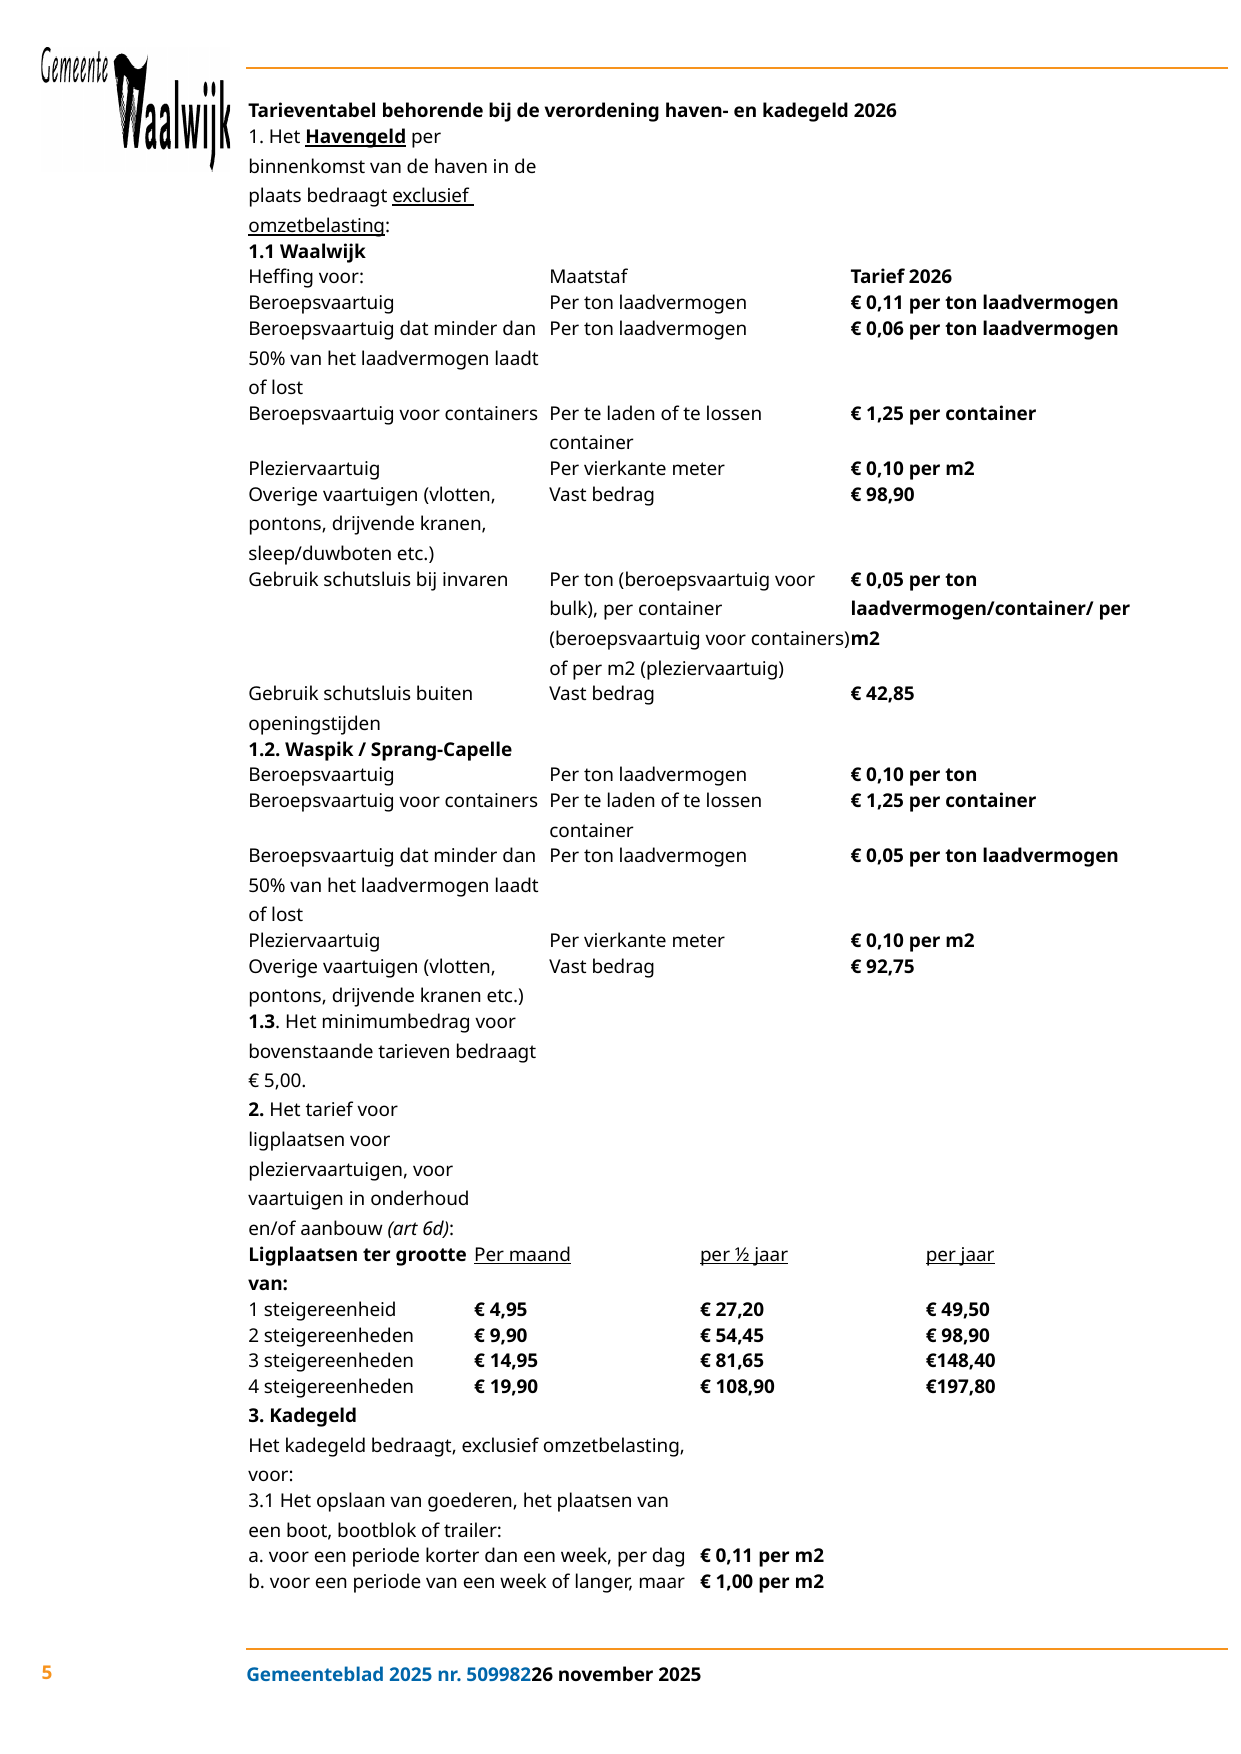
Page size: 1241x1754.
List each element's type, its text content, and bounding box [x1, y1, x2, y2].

table_cell € 0,10 per ton [850, 761, 1152, 787]
table_cell Maatstaf [549, 264, 850, 289]
table_cell 4 steigereenheden [248, 1373, 474, 1399]
table_cell 1.2. Waspik / Sprang-Capelle [248, 736, 549, 761]
table_cell € 14,95 [474, 1348, 700, 1373]
table_cell €197,80 [926, 1373, 1152, 1399]
table_cell Gebruik schutsluis buiten openingstijden [248, 680, 549, 736]
table_header 2. Het tarief voor ligplaatsen voor pleziervaartuigen, voor vaartuigen in onderhoud en/of aanbouw (art 6d): [248, 1097, 474, 1241]
table_header 3. Kadegeld Het kadegeld bedraagt, exclusief omzetbelasting, voor: [248, 1402, 700, 1487]
table_cell a. voor een periode korter dan een week, per dag [248, 1543, 700, 1568]
table_cell Pleziervaartuig [248, 928, 549, 953]
table_cell Beroepsvaartuig voor containers [248, 787, 549, 842]
table_cell Per maand [474, 1241, 700, 1296]
table_header [700, 1402, 1152, 1487]
table_cell Pleziervaartuig [248, 455, 549, 481]
table_cell Per ton laadvermogen [549, 289, 850, 315]
table_header 1. Het Havengeld per binnenkomst van de haven in de plaats bedraagt exclusief omzetbelasting: [248, 124, 549, 238]
table_cell 1 steigereenheid [248, 1296, 474, 1322]
table_cell € 108,90 [700, 1373, 926, 1399]
table_cell [700, 1487, 1152, 1542]
table_cell € 27,20 [700, 1296, 926, 1322]
table_cell €148,40 [926, 1348, 1152, 1373]
table_cell Overige vaartuigen (vlotten, pontons, drijvende kranen etc.) [248, 953, 549, 1008]
table_cell € 4,95 [474, 1296, 700, 1322]
table_cell € 98,90 [926, 1322, 1152, 1347]
table_cell € 1,00 per m2 [700, 1568, 1152, 1594]
table_cell per ½ jaar [700, 1241, 926, 1296]
table_cell € 0,05 per ton laadvermogen/container/ per m2 [850, 566, 1152, 680]
table_cell 1.3. Het minimumbedrag voor bovenstaande tarieven bedraagt € 5,00. [248, 1009, 549, 1093]
table_cell Beroepsvaartuig [248, 761, 549, 787]
table_cell € 42,85 [850, 680, 1152, 736]
table_cell 3 steigereenheden [248, 1348, 474, 1373]
table_header [474, 1097, 1152, 1241]
table_cell € 98,90 [850, 481, 1152, 566]
table_cell Overige vaartuigen (vlotten, pontons, drijvende kranen, sleep/duwboten etc.) [248, 481, 549, 566]
table_cell € 0,10 per m2 [850, 928, 1152, 953]
table_cell Vast bedrag [549, 680, 850, 736]
table_cell € 1,25 per container [850, 400, 1152, 455]
table_cell Per te laden of te lossen container [549, 400, 850, 455]
table_cell € 0,11 per m2 [700, 1543, 1152, 1568]
table_cell € 0,10 per m2 [850, 455, 1152, 481]
table_cell € 1,25 per container [850, 787, 1152, 842]
table_cell 2 steigereenheden [248, 1322, 474, 1347]
table_cell 3.1 Het opslaan van goederen, het plaatsen van een boot, bootblok of trailer: [248, 1487, 700, 1542]
table_cell Per vierkante meter [549, 928, 850, 953]
table_cell € 81,65 [700, 1348, 926, 1373]
table_cell b. voor een periode van een week of langer, maar [248, 1568, 700, 1594]
table_cell Per ton laadvermogen [549, 843, 850, 927]
table_cell Per ton laadvermogen [549, 761, 850, 787]
table_cell € 0,05 per ton laadvermogen [850, 843, 1152, 927]
table_cell per jaar [926, 1241, 1152, 1296]
table_cell Tarief 2026 [850, 264, 1152, 289]
table_cell 1.1 Waalwijk [248, 238, 549, 264]
table_cell Beroepsvaartuig dat minder dan 50% van het laadvermogen laadt of lost [248, 315, 549, 400]
table_cell € 9,90 [474, 1322, 700, 1347]
table_cell Heffing voor: [248, 264, 549, 289]
table_cell € 19,90 [474, 1373, 700, 1399]
table_cell Vast bedrag [549, 481, 850, 566]
table_cell Per ton (beroepsvaartuig voor bulk), per container (beroepsvaartuig voor containers) of per m2 (pleziervaartuig) [549, 566, 850, 680]
table_cell Beroepsvaartuig voor containers [248, 400, 549, 455]
table_cell Per te laden of te lossen container [549, 787, 850, 842]
table_cell € 54,45 [700, 1322, 926, 1347]
table_cell € 49,50 [926, 1296, 1152, 1322]
table_cell Ligplaatsen ter grootte van: [248, 1241, 474, 1296]
table_cell Beroepsvaartuig [248, 289, 549, 315]
table_cell Vast bedrag [549, 953, 850, 1008]
table_cell € 0,06 per ton laadvermogen [850, 315, 1152, 400]
text Tarieventabel behorende bij de verordening haven- en kadegeld 2026 [248, 95, 1152, 123]
picture [41, 47, 231, 172]
table_cell Beroepsvaartuig dat minder dan 50% van het laadvermogen laadt of lost [248, 843, 549, 927]
table_cell Gebruik schutsluis bij invaren [248, 566, 549, 680]
table_cell Per vierkante meter [549, 455, 850, 481]
table_cell Per ton laadvermogen [549, 315, 850, 400]
table_cell € 92,75 [850, 953, 1152, 1008]
table_cell € 0,11 per ton laadvermogen [850, 289, 1152, 315]
